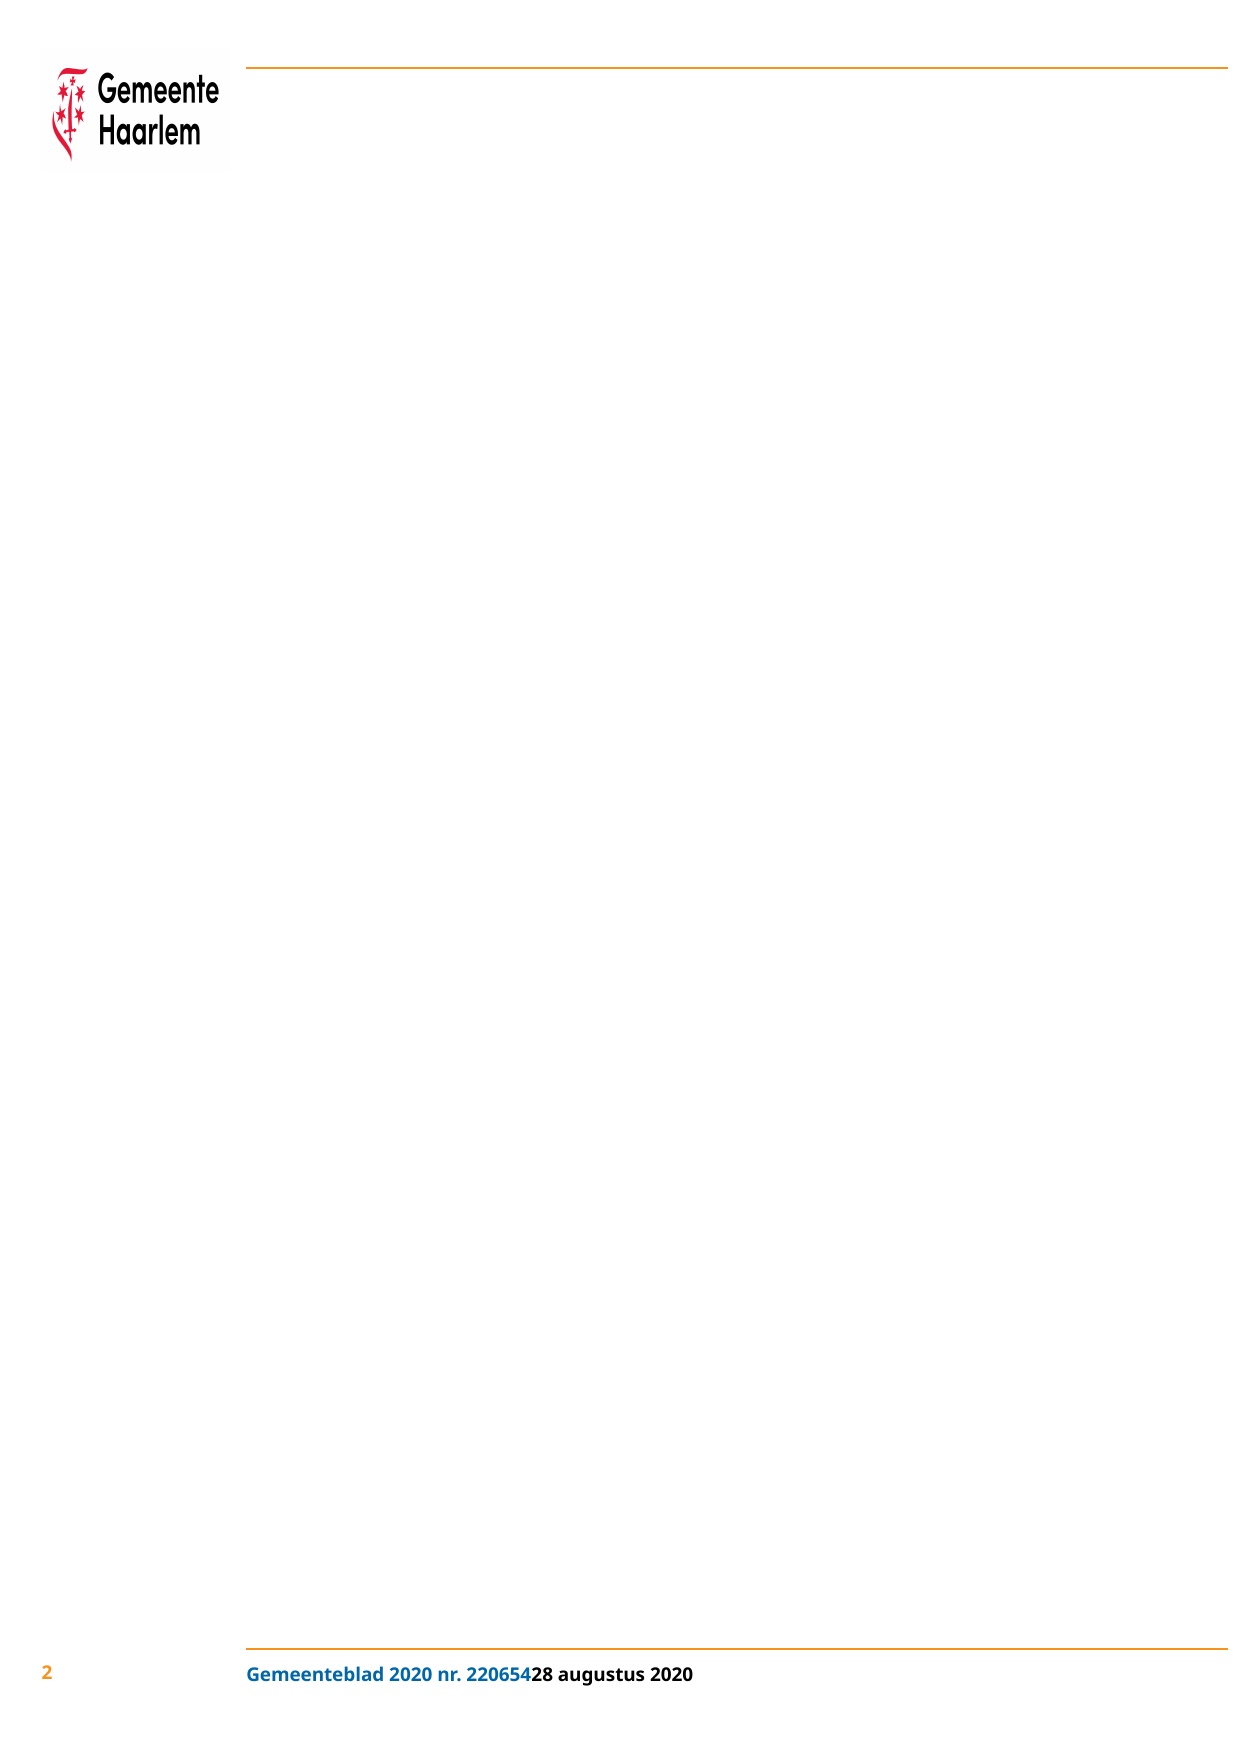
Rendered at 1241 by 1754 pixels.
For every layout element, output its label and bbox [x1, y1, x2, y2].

picture [41, 47, 231, 172]
